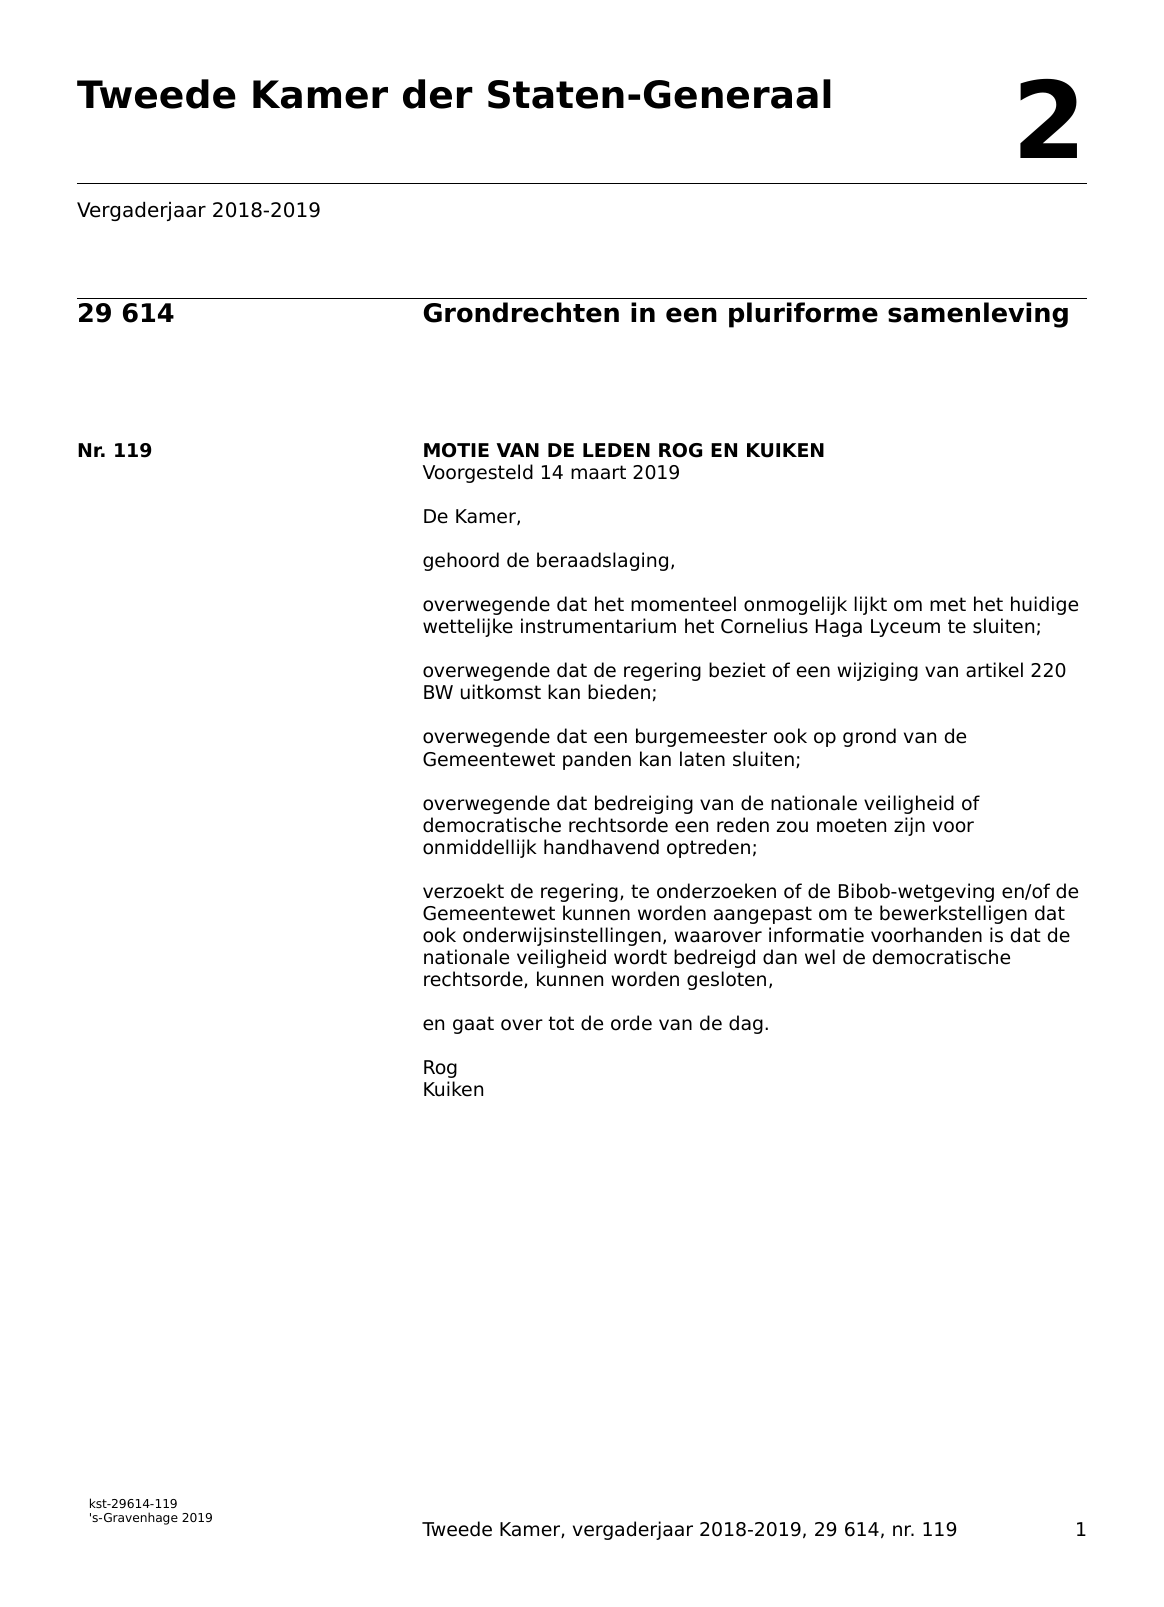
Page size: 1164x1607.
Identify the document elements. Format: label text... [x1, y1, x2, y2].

text kst-29614-119 [88, 1497, 323, 1511]
table_cell Vergaderjaar 2018-2019 [77, 184, 1087, 298]
text Voorgesteld 14 maart 2019 [422, 462, 1087, 484]
text gehoord de beraadslaging, [422, 550, 1087, 572]
subtitle 29 614 Grondrechten in een pluriforme samenleving [77, 299, 1087, 329]
text overwegende dat het momenteel onmogelijk lijkt om met het huidige wettelijke instrumentarium het Cornelius Haga Lyceum te sluiten; [422, 594, 1087, 638]
text overwegende dat een burgemeester ook op grond van de Gemeentewet panden kan laten sluiten; [422, 726, 1087, 770]
table_header 2 [886, 59, 1087, 183]
text en gaat over tot de orde van de dag. [422, 1013, 1087, 1035]
text De Kamer, [422, 506, 1087, 528]
table_header Tweede Kamer der Staten-Generaal [77, 59, 886, 183]
text verzoekt de regering, te onderzoeken of de Bibob-wetgeving en/of de Gemeentewet kunnen worden aangepast om te bewerkstelligen dat ook onderwijsinstellingen, waarover informatie voorhanden is dat de nationale veiligheid wordt bedreigd dan wel de democratische rechtsorde, kunnen worden gesloten, [422, 881, 1087, 991]
text overwegende dat bedreiging van de nationale veiligheid of democratische rechtsorde een reden zou moeten zijn voor onmiddellijk handhavend optreden; [422, 793, 1087, 858]
text 's-Gravenhage 2019 [88, 1511, 323, 1525]
text Kuiken [422, 1079, 1087, 1101]
text overwegende dat de regering beziet of een wijziging van artikel 220 BW uitkomst kan bieden; [422, 660, 1087, 704]
subtitle Nr. 119 MOTIE VAN DE LEDEN ROG EN KUIKEN [77, 440, 1087, 462]
text Rog [422, 1057, 1087, 1079]
